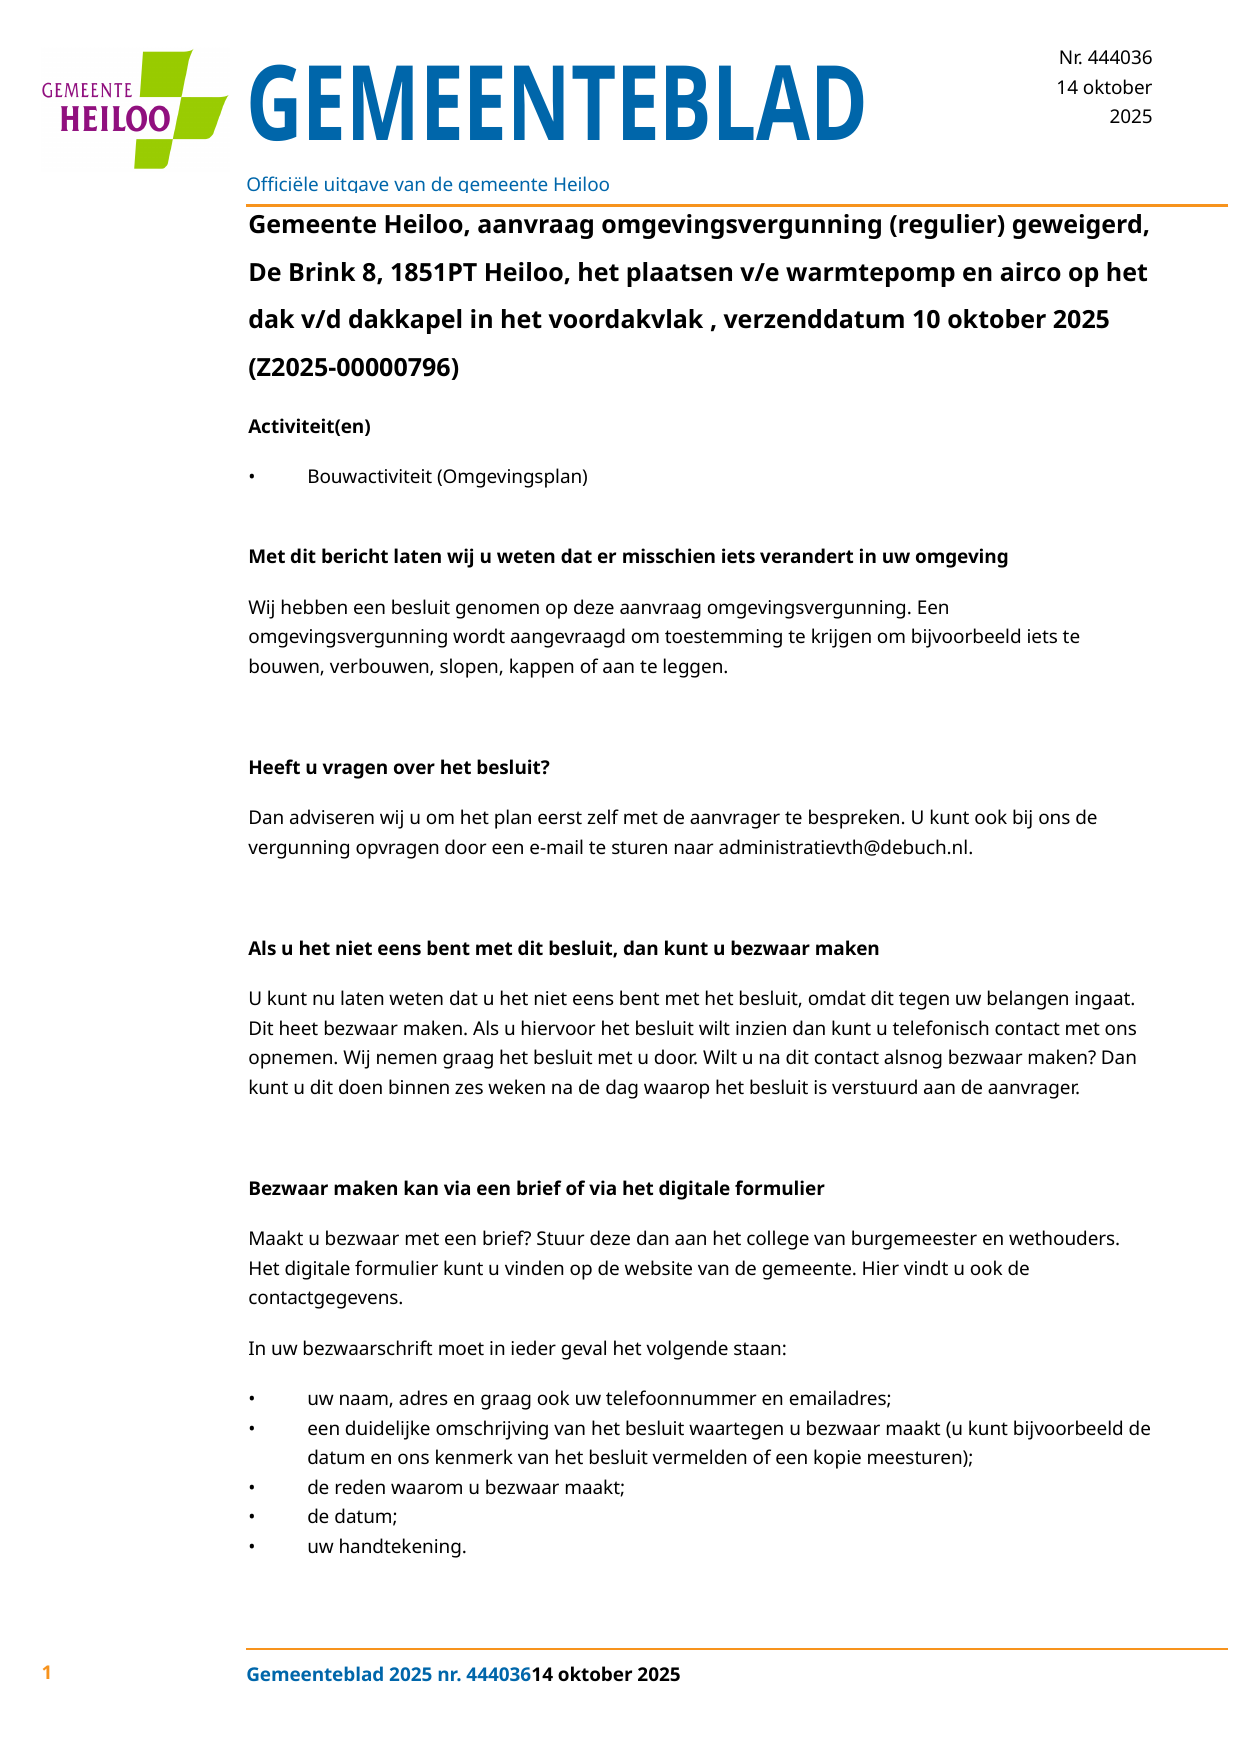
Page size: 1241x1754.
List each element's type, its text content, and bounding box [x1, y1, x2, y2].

list uw handtekening. [248, 1533, 1152, 1559]
text Bezwaar maken kan via een brief of via het digitale formulier [248, 1175, 1152, 1201]
text In uw bezwaarschrift moet in ieder geval het volgende staan: [248, 1335, 1152, 1361]
text Wij hebben een besluit genomen op deze aanvraag omgevingsvergunning. Een omgevingsvergunning wordt aangevraagd om toestemming te krijgen om bijvoorbeeld iets te bouwen, verbouwen, slopen, kappen of aan te leggen. [248, 594, 1152, 679]
text Dan adviseren wij u om het plan eerst zelf met de aanvrager te bespreken. U kunt ook bij ons de vergunning opvragen door een e-mail te sturen naar administratievth@debuch.nl. [248, 804, 1152, 860]
text Heeft u vragen over het besluit? [248, 754, 1152, 780]
list uw naam, adres en graag ook uw telefoonnummer en emailadres; [248, 1385, 1152, 1411]
picture [41, 47, 231, 172]
text Gemeente Heiloo, aanvraag omgevingsvergunning (regulier) geweigerd, De Brink 8, 1851PT Heiloo, het plaatsen v/e warmtepomp en airco op het dak v/d dakkapel in het voordakvlak , verzenddatum 10 oktober 2025 (Z2025-00000796) [248, 207, 1152, 384]
text Activiteit(en) [248, 413, 1152, 439]
list de datum; [248, 1503, 1152, 1529]
text Maakt u bezwaar met een brief? Stuur deze dan aan het college van burgemeester en wethouders. Het digitale formulier kunt u vinden op de website van de gemeente. Hier vindt u ook de contactgegevens. [248, 1225, 1152, 1310]
text Als u het niet eens bent met dit besluit, dan kunt u bezwaar maken [248, 935, 1152, 961]
list Bouwactiviteit (Omgevingsplan) [248, 463, 1152, 489]
list een duidelijke omschrijving van het besluit waartegen u bezwaar maakt (u kunt bijvoorbeeld de datum en ons kenmerk van het besluit vermelden of een kopie meesturen); [248, 1415, 1152, 1470]
list de reden waarom u bezwaar maakt; [248, 1474, 1152, 1500]
text U kunt nu laten weten dat u het niet eens bent met het besluit, omdat dit tegen uw belangen ingaat. Dit heet bezwaar maken. Als u hiervoor het besluit wilt inzien dan kunt u telefonisch contact met ons opnemen. Wij nemen graag het besluit met u door. Wilt u na dit contact alsnog bezwaar maken? Dan kunt u dit doen binnen zes weken na de dag waarop het besluit is verstuurd aan de aanvrager. [248, 985, 1152, 1100]
text Met dit bericht laten wij u weten dat er misschien iets verandert in uw omgeving [248, 543, 1152, 569]
